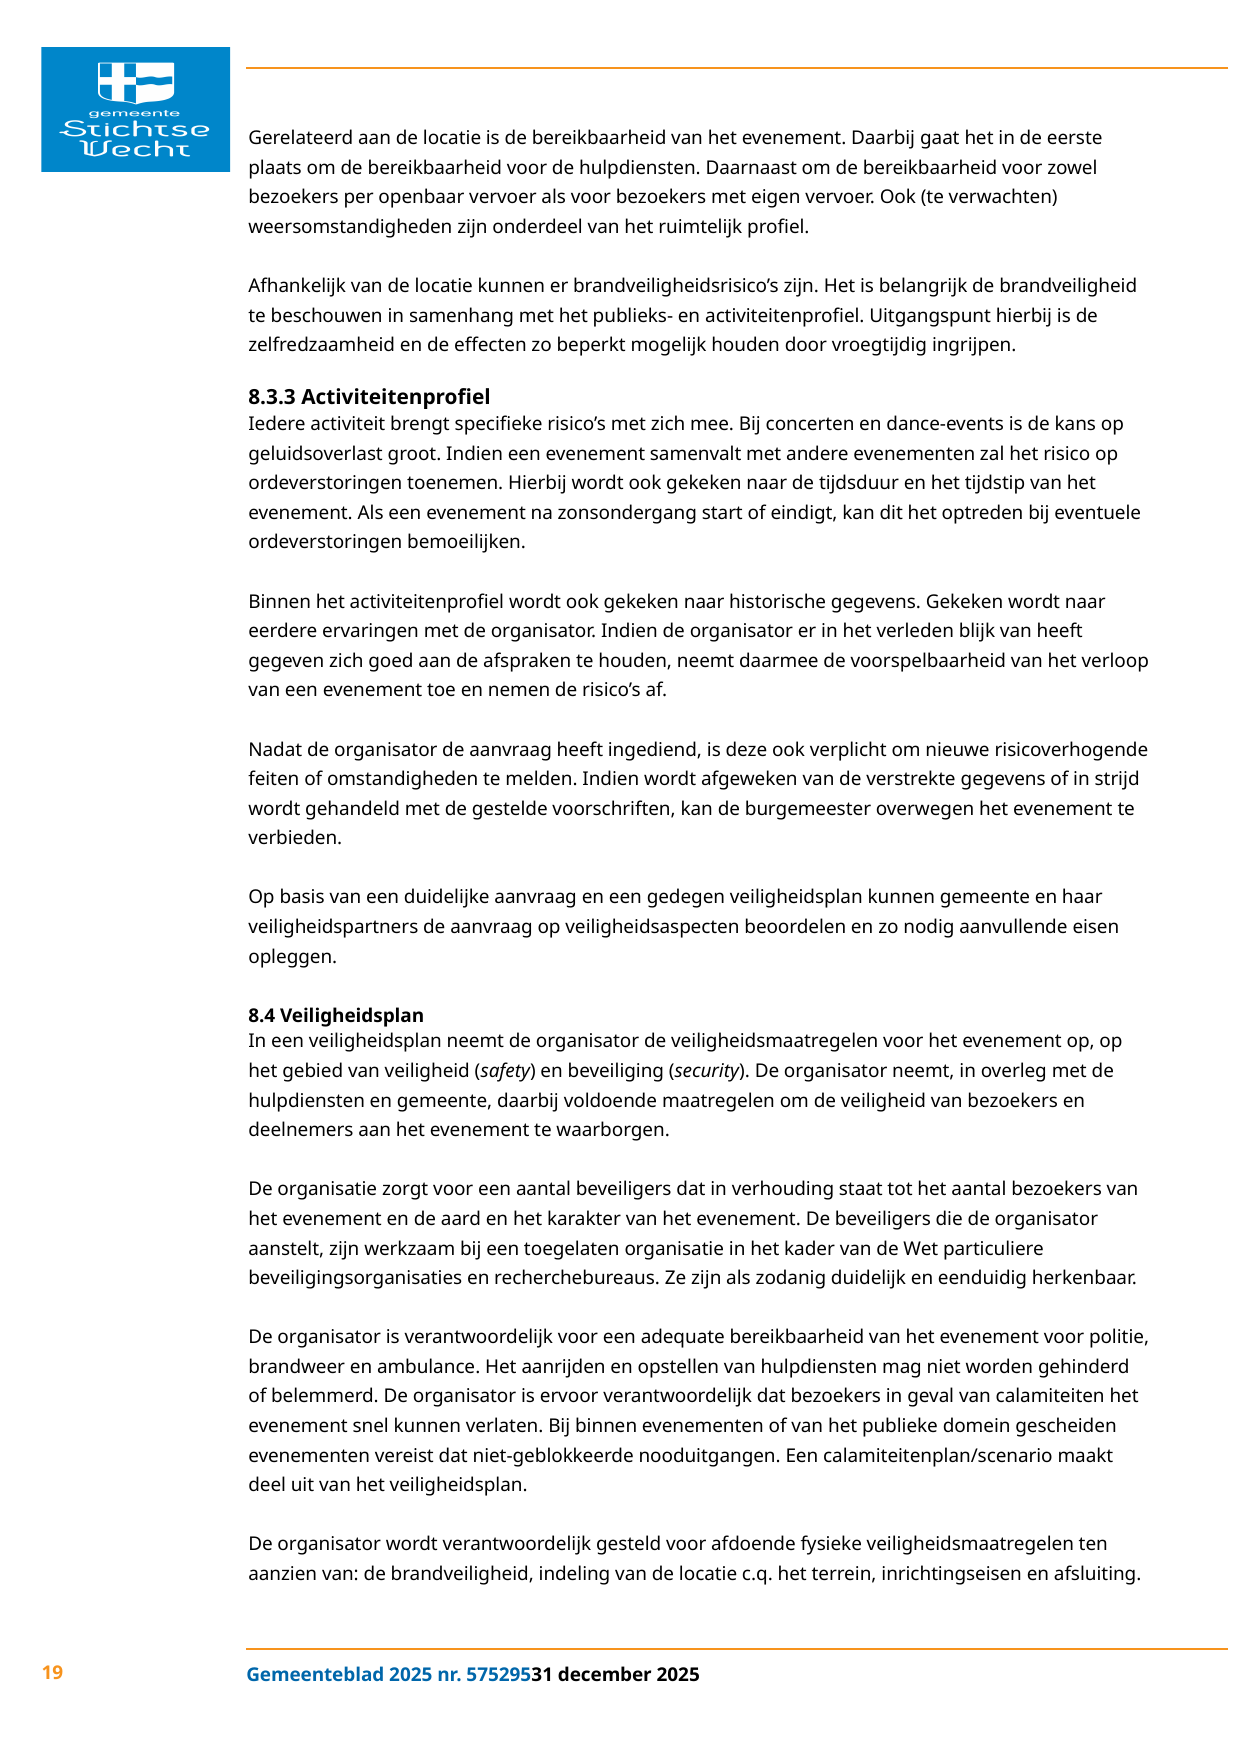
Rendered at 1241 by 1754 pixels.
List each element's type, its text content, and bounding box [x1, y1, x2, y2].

text 8.4 Veiligheidsplan [248, 1002, 1152, 1028]
picture [137, 63, 174, 103]
text De organisator is verantwoordelijk voor een adequate bereikbaarheid van het evenement voor politie, brandweer en ambulance. Het aanrijden en opstellen van hulpdiensten mag niet worden gehinderd of belemmerd. De organisator is ervoor verantwoordelijk dat bezoekers in geval van calamiteiten het evenement snel kunnen verlaten. Bij binnen evenementen of van het publieke domein gescheiden evenementen vereist dat niet-geblokkeerde nooduitgangen. Een calamiteitenplan/scenario maakt deel uit van het veiligheidsplan. [248, 1323, 1152, 1497]
text Afhankelijk van de locatie kunnen er brandveiligheidsrisico’s zijn. Het is belangrijk de brandveiligheid te beschouwen in samenhang met het publieks- en activiteitenprofiel. Uitgangspunt hierbij is de zelfredzaamheid en de effecten zo beperkt mogelijk houden door vroegtijdig ingrijpen. [248, 272, 1152, 357]
text Op basis van een duidelijke aanvraag en een gedegen veiligheidsplan kunnen gemeente en haar veiligheidspartners de aanvraag op veiligheidsaspecten beoordelen en zo nodig aanvullende eisen opleggen. [248, 884, 1152, 968]
picture [99, 63, 135, 101]
text Binnen het activiteitenprofiel wordt ook gekeken naar historische gegevens. Gekeken wordt naar eerdere ervaringen met de organisator. Indien de organisator er in het verleden blijk van heeft gegeven zich goed aan de afspraken te houden, neemt daarmee de voorspelbaarheid van het verloop van een evenement toe en nemen de risico’s af. [248, 588, 1152, 702]
text 8.3.3 Activiteitenprofiel [248, 382, 1152, 410]
text Nadat de organisator de aanvraag heeft ingediend, is deze ook verplicht om nieuwe risicoverhogende feiten of omstandigheden te melden. Indien wordt afgeweken van de verstrekte gegevens of in strijd wordt gehandeld met de gestelde voorschriften, kan de burgemeester overwegen het evenement te verbieden. [248, 736, 1152, 850]
text Gerelateerd aan de locatie is de bereikbaarheid van het evenement. Daarbij gaat het in de eerste plaats om de bereikbaarheid voor de hulpdiensten. Daarnaast om de bereikbaarheid voor zowel bezoekers per openbaar vervoer als voor bezoekers met eigen vervoer. Ook (te verwachten) weersomstandigheden zijn onderdeel van het ruimtelijk profiel. [248, 124, 1152, 239]
text In een veiligheidsplan neemt de organisator de veiligheidsmaatregelen voor het evenement op, op het gebied van veiligheid (safety) en beveiliging (security). De organisator neemt, in overleg met de hulpdiensten en gemeente, daarbij voldoende maatregelen om de veiligheid van bezoekers en deelnemers aan het evenement te waarborgen. [248, 1028, 1152, 1142]
text Iedere activiteit brengt specifieke risico’s met zich mee. Bij concerten en dance-events is de kans op geluidsoverlast groot. Indien een evenement samenvalt met andere evenementen zal het risico op ordeverstoringen toenemen. Hierbij wordt ook gekeken naar de tijdsduur en het tijdstip van het evenement. Als een evenement na zonsondergang start of eindigt, kan dit het optreden bij eventuele ordeverstoringen bemoeilijken. [248, 410, 1152, 554]
text De organisatie zorgt voor een aantal beveiligers dat in verhouding staat tot het aantal bezoekers van het evenement en de aard en het karakter van het evenement. De beveiligers die de organisator aanstelt, zijn werkzaam bij een toegelaten organisatie in het kader van de Wet particuliere beveiligingsorganisaties en recherchebureaus. Ze zijn als zodanig duidelijk en eenduidig herkenbaar. [248, 1176, 1152, 1290]
text De organisator wordt verantwoordelijk gesteld voor afdoende fysieke veiligheidsmaatregelen ten aanzien van: de brandveiligheid, indeling van de locatie c.q. het terrein, inrichtingseisen en afsluiting. [248, 1531, 1152, 1586]
